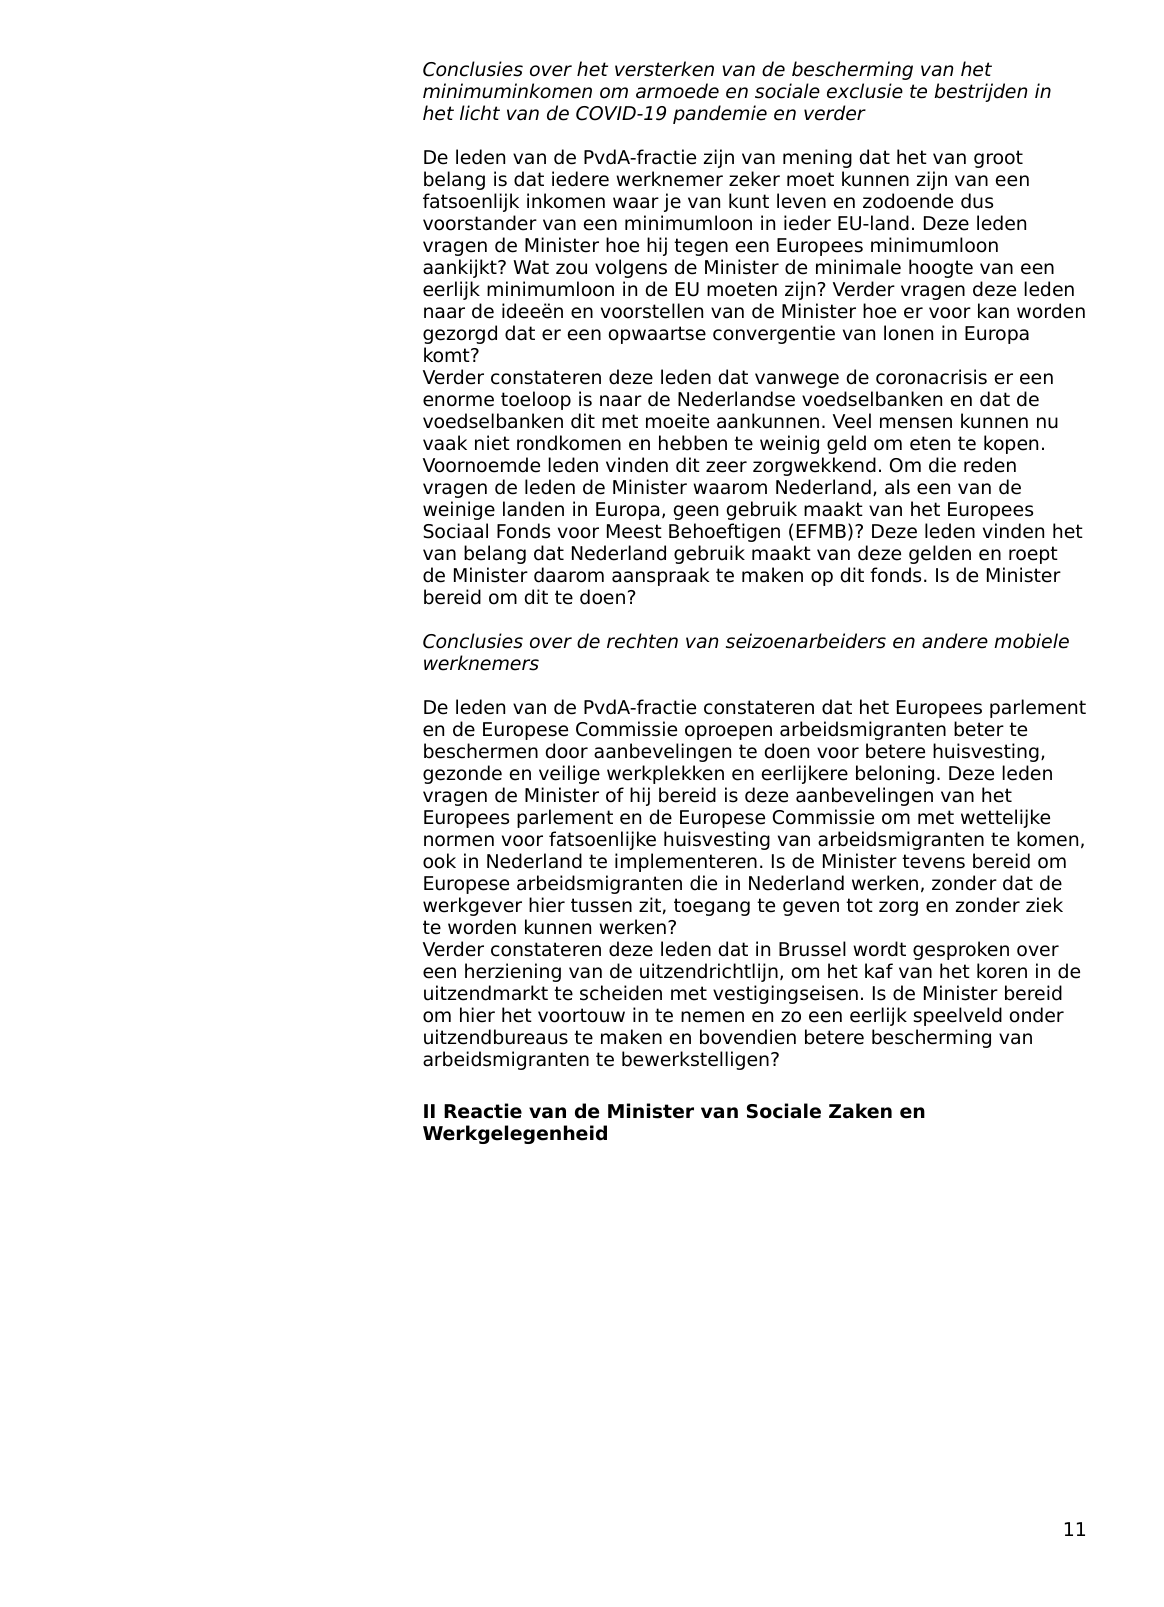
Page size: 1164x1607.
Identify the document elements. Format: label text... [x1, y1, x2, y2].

subtitle II Reactie van de Minister van Sociale Zaken en Werkgelegenheid [422, 1101, 1087, 1145]
text De leden van de PvdA-fractie zijn van mening dat het van groot belang is dat iedere werknemer zeker moet kunnen zijn van een fatsoenlijk inkomen waar je van kunt leven en zodoende dus voorstander van een minimumloon in ieder EU-land. Deze leden vragen de Minister hoe hij tegen een Europees minimumloon aankijkt? Wat zou volgens de Minister de minimale hoogte van een eerlijk minimumloon in de EU moeten zijn? Verder vragen deze leden naar de ideeën en voorstellen van de Minister hoe er voor kan worden gezorgd dat er een opwaartse convergentie van lonen in Europa komt? [422, 147, 1087, 367]
text De leden van de PvdA-fractie constateren dat het Europees parlement en de Europese Commissie oproepen arbeidsmigranten beter te beschermen door aanbevelingen te doen voor betere huisvesting, gezonde en veilige werkplekken en eerlijkere beloning. Deze leden vragen de Minister of hij bereid is deze aanbevelingen van het Europees parlement en de Europese Commissie om met wettelijke normen voor fatsoenlijke huisvesting van arbeidsmigranten te komen, ook in Nederland te implementeren. Is de Minister tevens bereid om Europese arbeidsmigranten die in Nederland werken, zonder dat de werkgever hier tussen zit, toegang te geven tot zorg en zonder ziek te worden kunnen werken? [422, 697, 1087, 939]
subtitle Conclusies over het versterken van de bescherming van het minimuminkomen om armoede en sociale exclusie te bestrijden in het licht van de COVID-19 pandemie en verder [422, 59, 1087, 125]
text Verder constateren deze leden dat vanwege de coronacrisis er een enorme toeloop is naar de Nederlandse voedselbanken en dat de voedselbanken dit met moeite aankunnen. Veel mensen kunnen nu vaak niet rondkomen en hebben te weinig geld om eten te kopen. Voornoemde leden vinden dit zeer zorgwekkend. Om die reden vragen de leden de Minister waarom Nederland, als een van de weinige landen in Europa, geen gebruik maakt van het Europees Sociaal Fonds voor Meest Behoeftigen (EFMB)? Deze leden vinden het van belang dat Nederland gebruik maakt van deze gelden en roept de Minister daarom aanspraak te maken op dit fonds. Is de Minister bereid om dit te doen? [422, 367, 1087, 609]
subtitle Conclusies over de rechten van seizoenarbeiders en andere mobiele werknemers [422, 631, 1087, 675]
text Verder constateren deze leden dat in Brussel wordt gesproken over een herziening van de uitzendrichtlijn, om het kaf van het koren in de uitzendmarkt te scheiden met vestigingseisen. Is de Minister bereid om hier het voortouw in te nemen en zo een eerlijk speelveld onder uitzendbureaus te maken en bovendien betere bescherming van arbeidsmigranten te bewerkstelligen? [422, 939, 1087, 1071]
